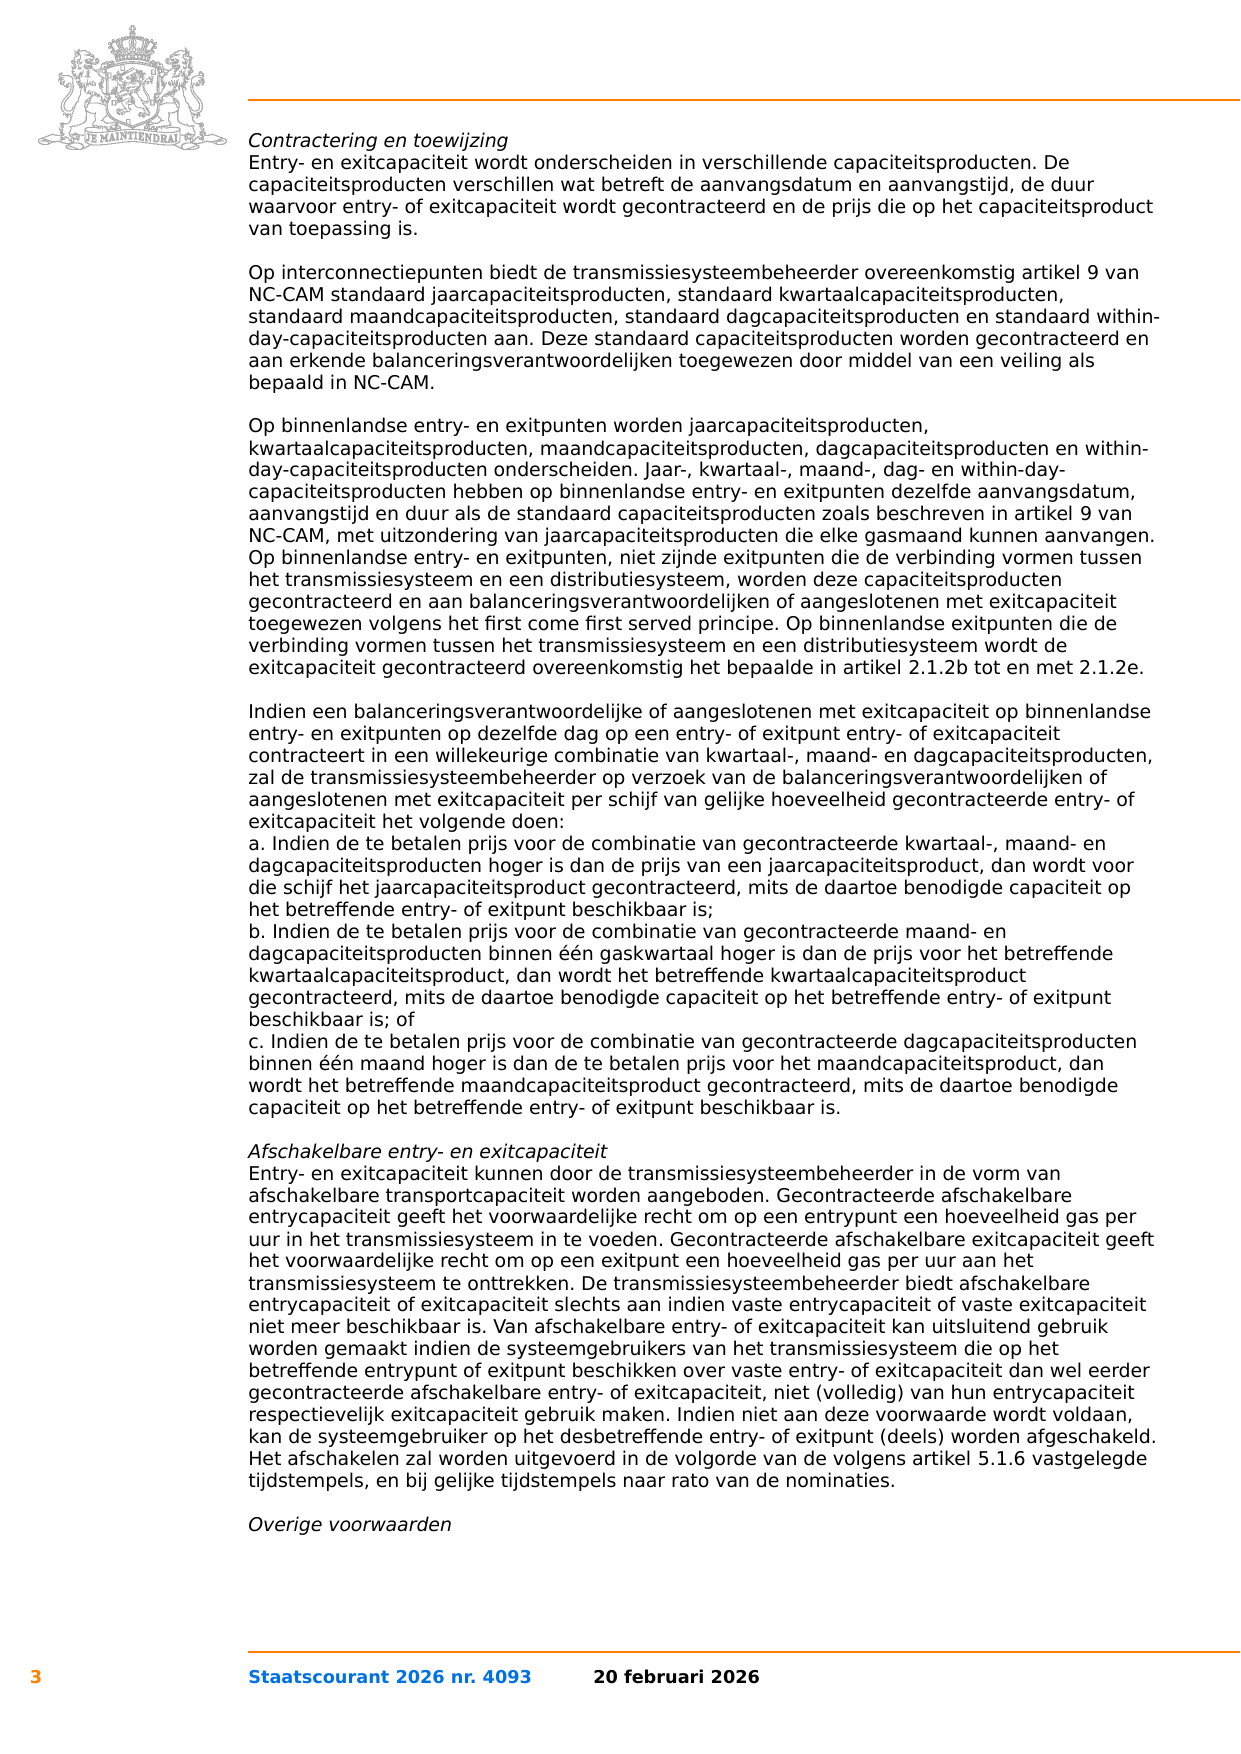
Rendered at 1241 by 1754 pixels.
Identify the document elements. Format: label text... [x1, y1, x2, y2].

text Indien een balanceringsverantwoordelijke of aangeslotenen met exitcapaciteit op binnenlandse entry- en exitpunten op dezelfde dag op een entry- of exitpunt entry- of exitcapaciteit contracteert in een willekeurige combinatie van kwartaal-, maand- en dagcapaciteitsproducten, zal de transmissiesysteembeheerder op verzoek van de balanceringsverantwoordelijken of aangeslotenen met exitcapaciteit per schijf van gelijke hoeveelheid gecontracteerde entry- of exitcapaciteit het volgende doen: [248, 701, 1163, 833]
text Entry- en exitcapaciteit kunnen door de transmissiesysteembeheerder in de vorm van afschakelbare transportcapaciteit worden aangeboden. Gecontracteerde afschakelbare entrycapaciteit geeft het voorwaardelijke recht om op een entrypunt een hoeveelheid gas per uur in het transmissiesysteem in te voeden. Gecontracteerde afschakelbare exitcapaciteit geeft het voorwaardelijke recht om op een exitpunt een hoeveelheid gas per uur aan het transmissiesysteem te onttrekken. De transmissiesysteembeheerder biedt afschakelbare entrycapaciteit of exitcapaciteit slechts aan indien vaste entrycapaciteit of vaste exitcapaciteit niet meer beschikbaar is. Van afschakelbare entry- of exitcapaciteit kan uitsluitend gebruik worden gemaakt indien de systeemgebruikers van het transmissiesysteem die op het betreffende entrypunt of exitpunt beschikken over vaste entry- of exitcapaciteit dan wel eerder gecontracteerde afschakelbare entry- of exitcapaciteit, niet (volledig) van hun entrycapaciteit respectievelijk exitcapaciteit gebruik maken. Indien niet aan deze voorwaarde wordt voldaan, kan de systeemgebruiker op het desbetreffende entry- of exitpunt (deels) worden afgeschakeld. Het afschakelen zal worden uitgevoerd in de volgorde van de volgens artikel 5.1.6 vastgelegde tijdstempels, en bij gelijke tijdstempels naar rato van de nominaties. [248, 1162, 1163, 1492]
text Entry- en exitcapaciteit wordt onderscheiden in verschillende capaciteitsproducten. De capaciteitsproducten verschillen wat betreft de aanvangsdatum en aanvangstijd, de duur waarvoor entry- of exitcapaciteit wordt gecontracteerd en de prijs die op het capaciteitsproduct van toepassing is. [248, 152, 1163, 240]
picture [38, 25, 227, 150]
text Op binnenlandse entry- en exitpunten worden jaarcapaciteitsproducten, kwartaalcapaciteitsproducten, maandcapaciteitsproducten, dagcapaciteitsproducten en within-day-capaciteitsproducten onderscheiden. Jaar-, kwartaal-, maand-, dag- en within-day-capaciteitsproducten hebben op binnenlandse entry- en exitpunten dezelfde aanvangsdatum, aanvangstijd en duur als de standaard capaciteitsproducten zoals beschreven in artikel 9 van NC-CAM, met uitzondering van jaarcapaciteitsproducten die elke gasmaand kunnen aanvangen. Op binnenlandse entry- en exitpunten, niet zijnde exitpunten die de verbinding vormen tussen het transmissiesysteem en een distributiesysteem, worden deze capaciteitsproducten gecontracteerd en aan balanceringsverantwoordelijken of aangeslotenen met exitcapaciteit toegewezen volgens het first come first served principe. Op binnenlandse exitpunten die de verbinding vormen tussen het transmissiesysteem en een distributiesysteem wordt de exitcapaciteit gecontracteerd overeenkomstig het bepaalde in artikel 2.1.2b tot en met 2.1.2e. [248, 415, 1163, 679]
text Afschakelbare entry- en exitcapaciteit [248, 1141, 1163, 1162]
text Overige voorwaarden [248, 1514, 1163, 1536]
text a. Indien de te betalen prijs voor de combinatie van gecontracteerde kwartaal-, maand- en dagcapaciteitsproducten hoger is dan de prijs van een jaarcapaciteitsproduct, dan wordt voor die schijf het jaarcapaciteitsproduct gecontracteerd, mits de daartoe benodigde capaciteit op het betreffende entry- of exitpunt beschikbaar is; [248, 833, 1163, 921]
text b. Indien de te betalen prijs voor de combinatie van gecontracteerde maand- en dagcapaciteitsproducten binnen één gaskwartaal hoger is dan de prijs voor het betreffende kwartaalcapaciteitsproduct, dan wordt het betreffende kwartaalcapaciteitsproduct gecontracteerd, mits de daartoe benodigde capaciteit op het betreffende entry- of exitpunt beschikbaar is; of [248, 921, 1163, 1031]
text Op interconnectiepunten biedt de transmissiesysteembeheerder overeenkomstig artikel 9 van NC-CAM standaard jaarcapaciteitsproducten, standaard kwartaalcapaciteitsproducten, standaard maandcapaciteitsproducten, standaard dagcapaciteitsproducten en standaard within-day-capaciteitsproducten aan. Deze standaard capaciteitsproducten worden gecontracteerd en aan erkende balanceringsverantwoordelijken toegewezen door middel van een veiling als bepaald in NC-CAM. [248, 262, 1163, 393]
text Contractering en toewijzing [248, 130, 1163, 152]
text c. Indien de te betalen prijs voor de combinatie van gecontracteerde dagcapaciteitsproducten binnen één maand hoger is dan de te betalen prijs voor het maandcapaciteitsproduct, dan wordt het betreffende maandcapaciteitsproduct gecontracteerd, mits de daartoe benodigde capaciteit op het betreffende entry- of exitpunt beschikbaar is. [248, 1031, 1163, 1119]
